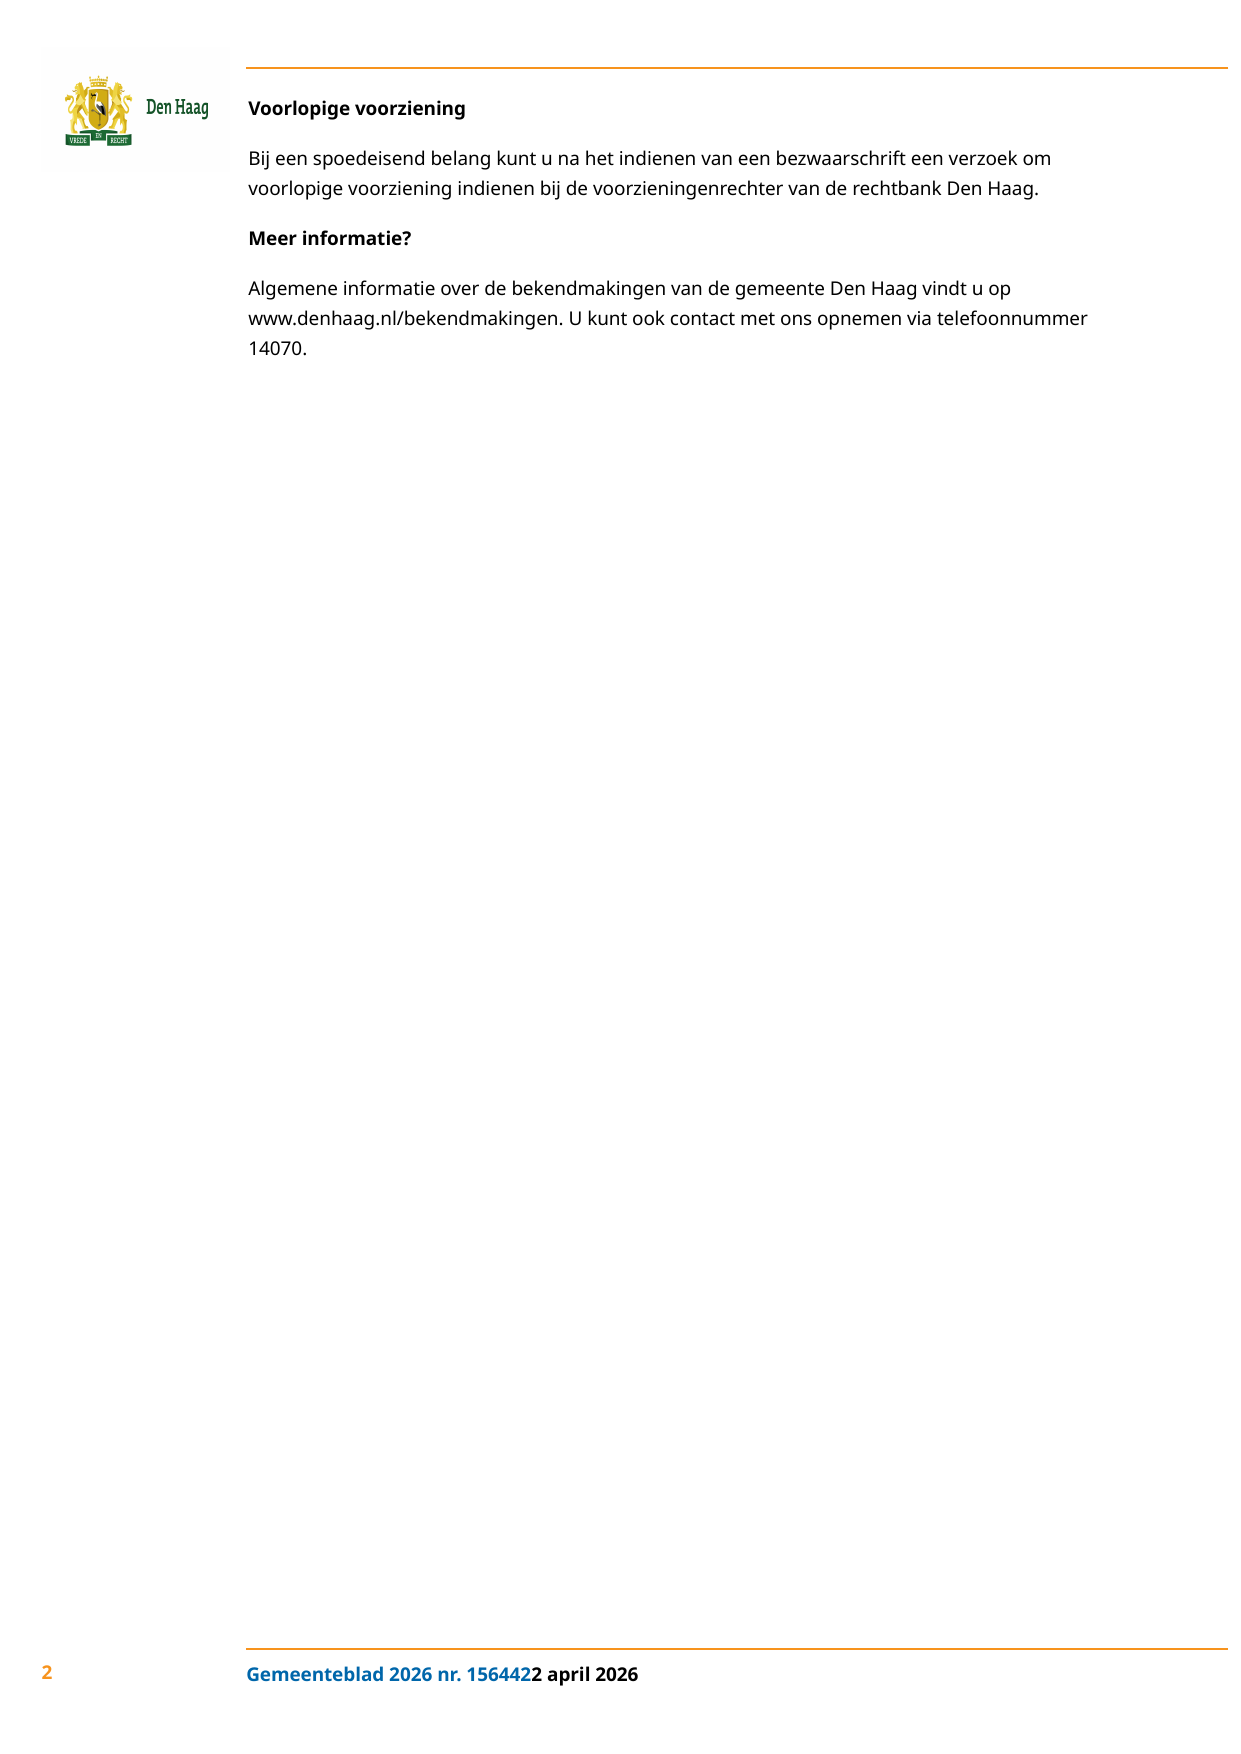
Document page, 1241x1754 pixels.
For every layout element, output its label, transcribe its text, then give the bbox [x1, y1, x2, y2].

text Voorlopige voorziening [248, 95, 1152, 121]
text Algemene informatie over de bekendmakingen van de gemeente Den Haag vindt u op www.denhaag.nl/bekendmakingen. U kunt ook contact met ons opnemen via telefoonnummer 14070. [248, 276, 1152, 361]
text Meer informatie? [248, 225, 1152, 251]
picture [41, 47, 231, 172]
text Bij een spoedeisend belang kunt u na het indienen van een bezwaarschrift een verzoek om voorlopige voorziening indienen bij de voorzieningenrechter van de rechtbank Den Haag. [248, 145, 1152, 201]
